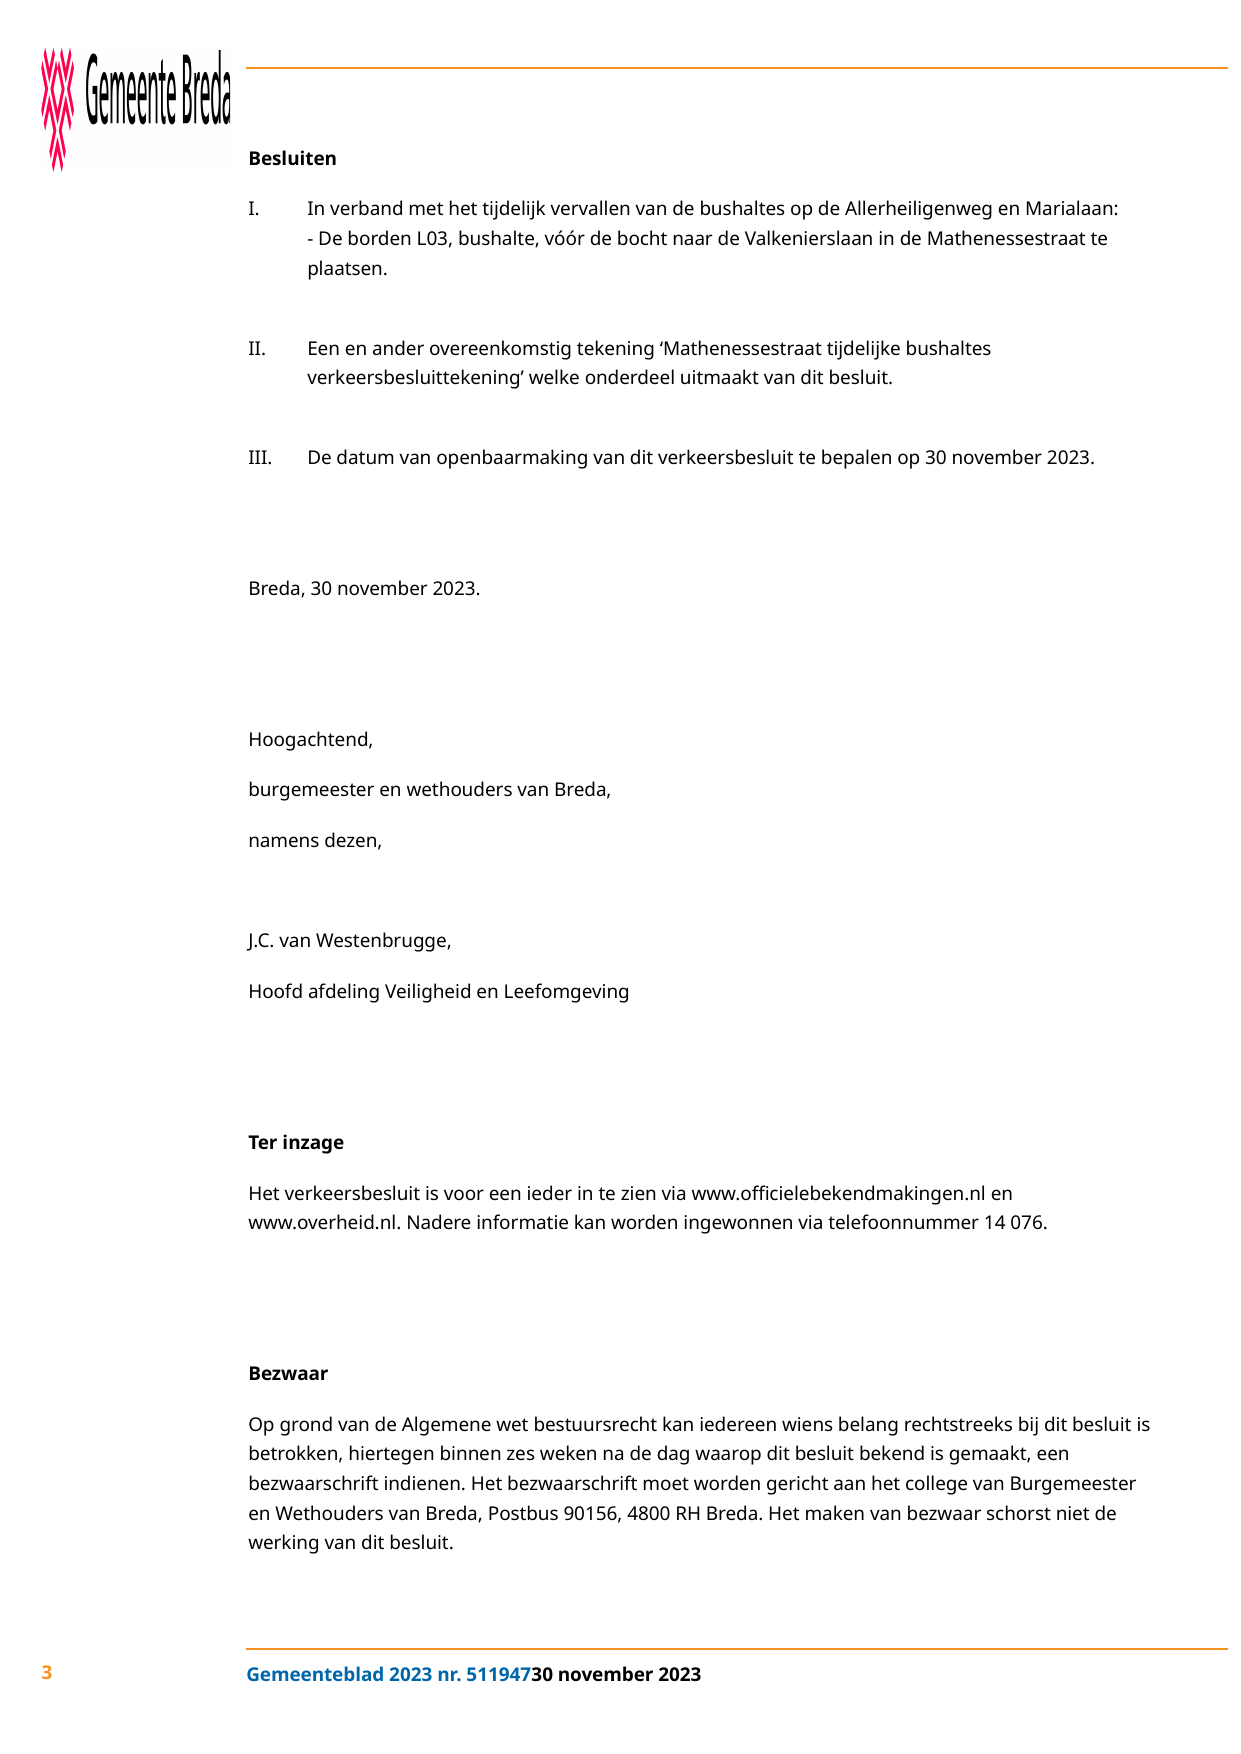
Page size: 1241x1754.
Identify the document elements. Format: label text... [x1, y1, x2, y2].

text Hoofd afdeling Veiligheid en Leefomgeving [248, 978, 1152, 1004]
list In verband met het tijdelijk vervallen van de bushaltes op de Allerheiligenweg en Marialaan: [248, 196, 1152, 221]
text Het verkeersbesluit is voor een ieder in te zien via www.officielebekendmakingen.nl en www.overheid.nl. Nadere informatie kan worden ingewonnen via telefoonnummer 14 076. [248, 1180, 1152, 1235]
text Hoogachtend, [248, 726, 1152, 752]
text Besluiten [248, 145, 1152, 171]
text Op grond van de Algemene wet bestuursrecht kan iedereen wiens belang rechtstreeks bij dit besluit is betrokken, hiertegen binnen zes weken na de dag waarop dit besluit bekend is gemaakt, een bezwaarschrift indienen. Het bezwaarschrift moet worden gericht aan het college van Burgemeester en Wethouders van Breda, Postbus 90156, 4800 RH Breda. Het maken van bezwaar schorst niet de werking van dit besluit. [248, 1411, 1152, 1555]
text Ter inzage [248, 1129, 1152, 1155]
picture [41, 47, 231, 172]
text Bezwaar [248, 1361, 1152, 1386]
text namens dezen, [248, 827, 1152, 853]
list Een en ander overeenkomstig tekening ‘Mathenessestraat tijdelijke bushaltes verkeersbesluittekening’ welke onderdeel uitmaakt van dit besluit. [248, 335, 1152, 390]
text Breda, 30 november 2023. [248, 575, 1152, 601]
text J.C. van Westenbrugge, [248, 928, 1152, 953]
list De datum van openbaarmaking van dit verkeersbesluit te bepalen op 30 november 2023. [248, 444, 1152, 470]
list - De borden L03, bushalte, vóór de bocht naar de Valkenierslaan in de Mathenessestraat te plaatsen. [248, 225, 1152, 281]
text burgemeester en wethouders van Breda, [248, 776, 1152, 802]
